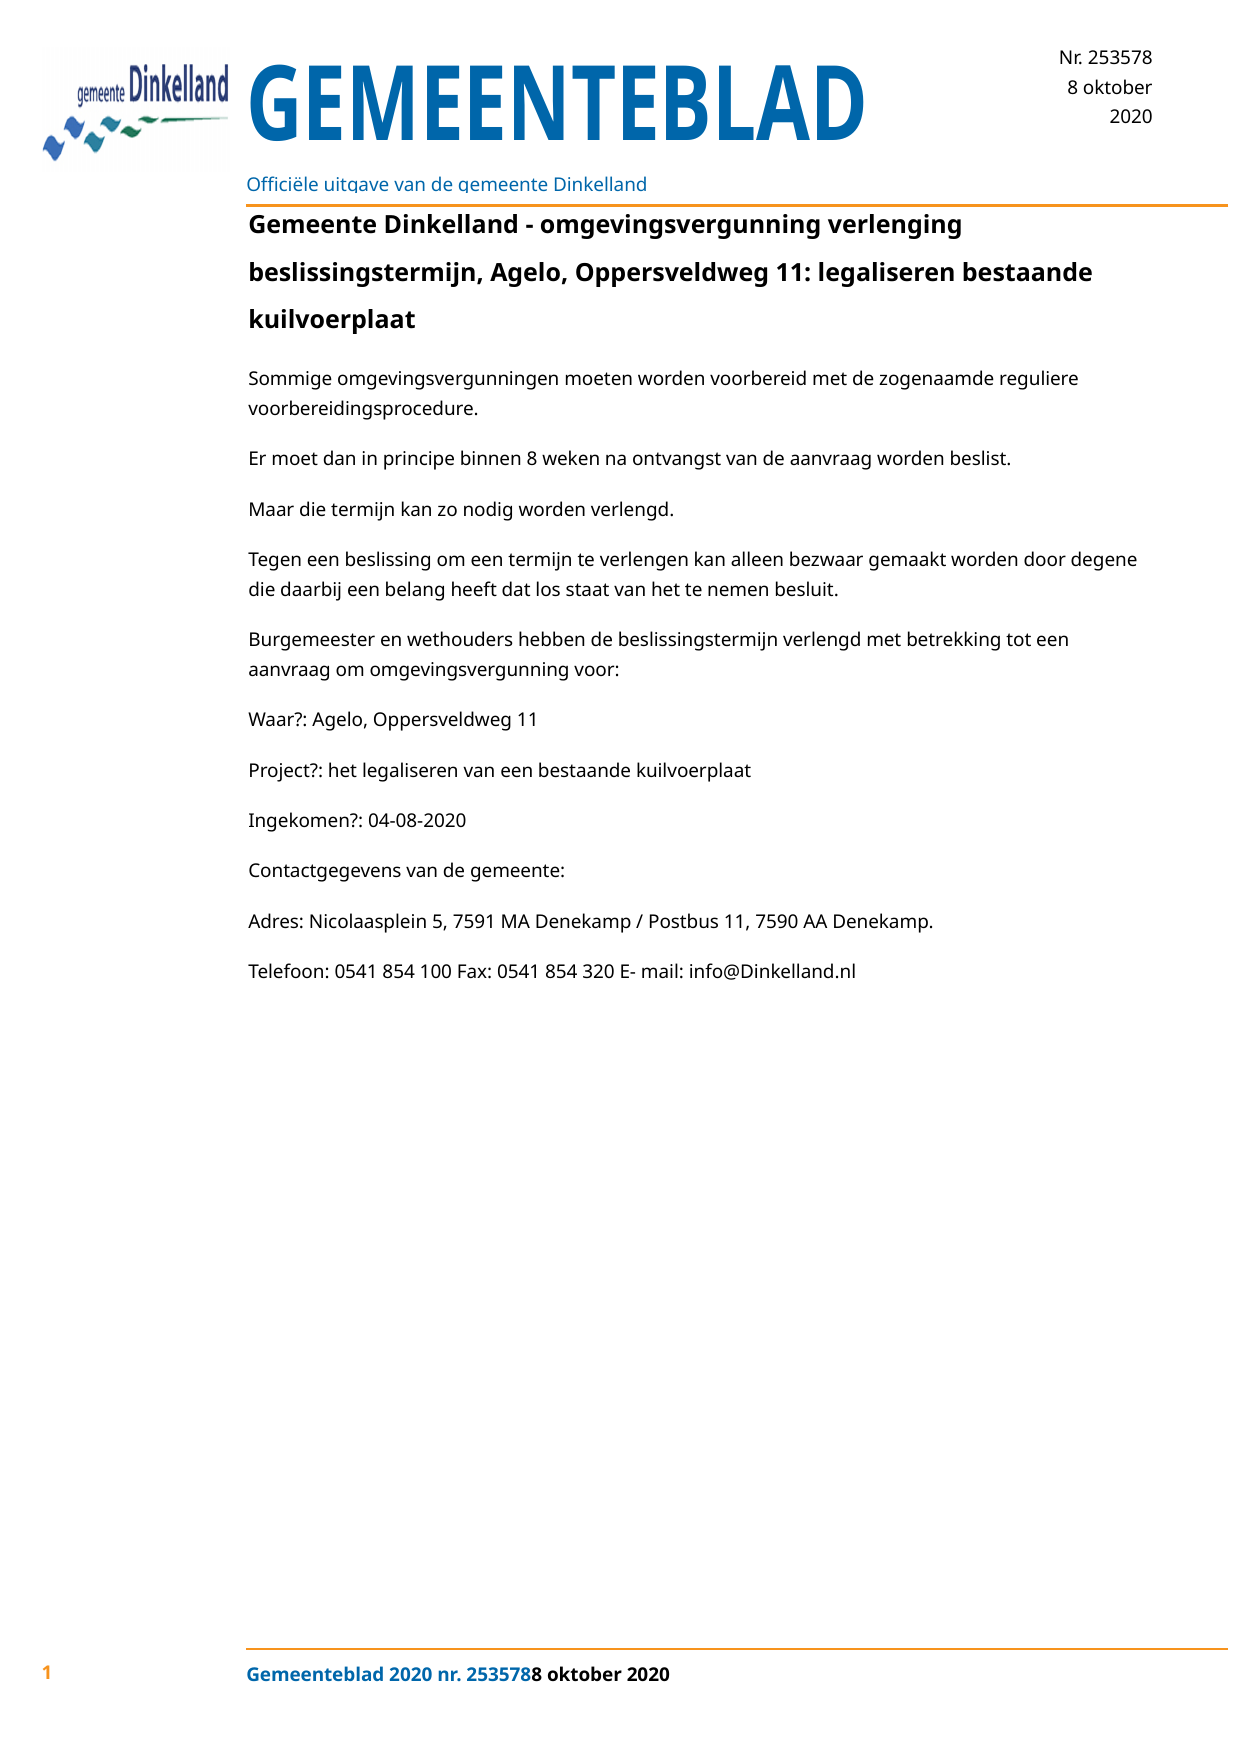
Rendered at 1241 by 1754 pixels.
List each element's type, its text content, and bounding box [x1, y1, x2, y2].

text Gemeente Dinkelland - omgevingsvergunning verlenging beslissingstermijn, Agelo, Oppersveldweg 11: legaliseren bestaande kuilvoerplaat [248, 207, 1152, 336]
text Sommige omgevingsvergunningen moeten worden voorbereid met de zogenaamde reguliere voorbereidingsprocedure. [248, 366, 1152, 421]
text Maar die termijn kan zo nodig worden verlengd. [248, 496, 1152, 522]
text Tegen een beslissing om een termijn te verlengen kan alleen bezwaar gemaakt worden door degene die daarbij een belang heeft dat los staat van het te nemen besluit. [248, 546, 1152, 602]
text Adres: Nicolaasplein 5, 7591 MA Denekamp / Postbus 11, 7590 AA Denekamp. [248, 908, 1152, 934]
text Ingekomen?: 04-08-2020 [248, 807, 1152, 833]
picture [41, 47, 231, 172]
text Telefoon: 0541 854 100 Fax: 0541 854 320 E- mail: info@Dinkelland.nl [248, 958, 1152, 984]
text Er moet dan in principe binnen 8 weken na ontvangst van de aanvraag worden beslist. [248, 446, 1152, 471]
text Waar?: Agelo, Oppersveldweg 11 [248, 706, 1152, 732]
text Project?: het legaliseren van een bestaande kuilvoerplaat [248, 757, 1152, 782]
text Contactgegevens van de gemeente: [248, 858, 1152, 883]
text Burgemeester en wethouders hebben de beslissingstermijn verlengd met betrekking tot een aanvraag om omgevingsvergunning voor: [248, 626, 1152, 682]
